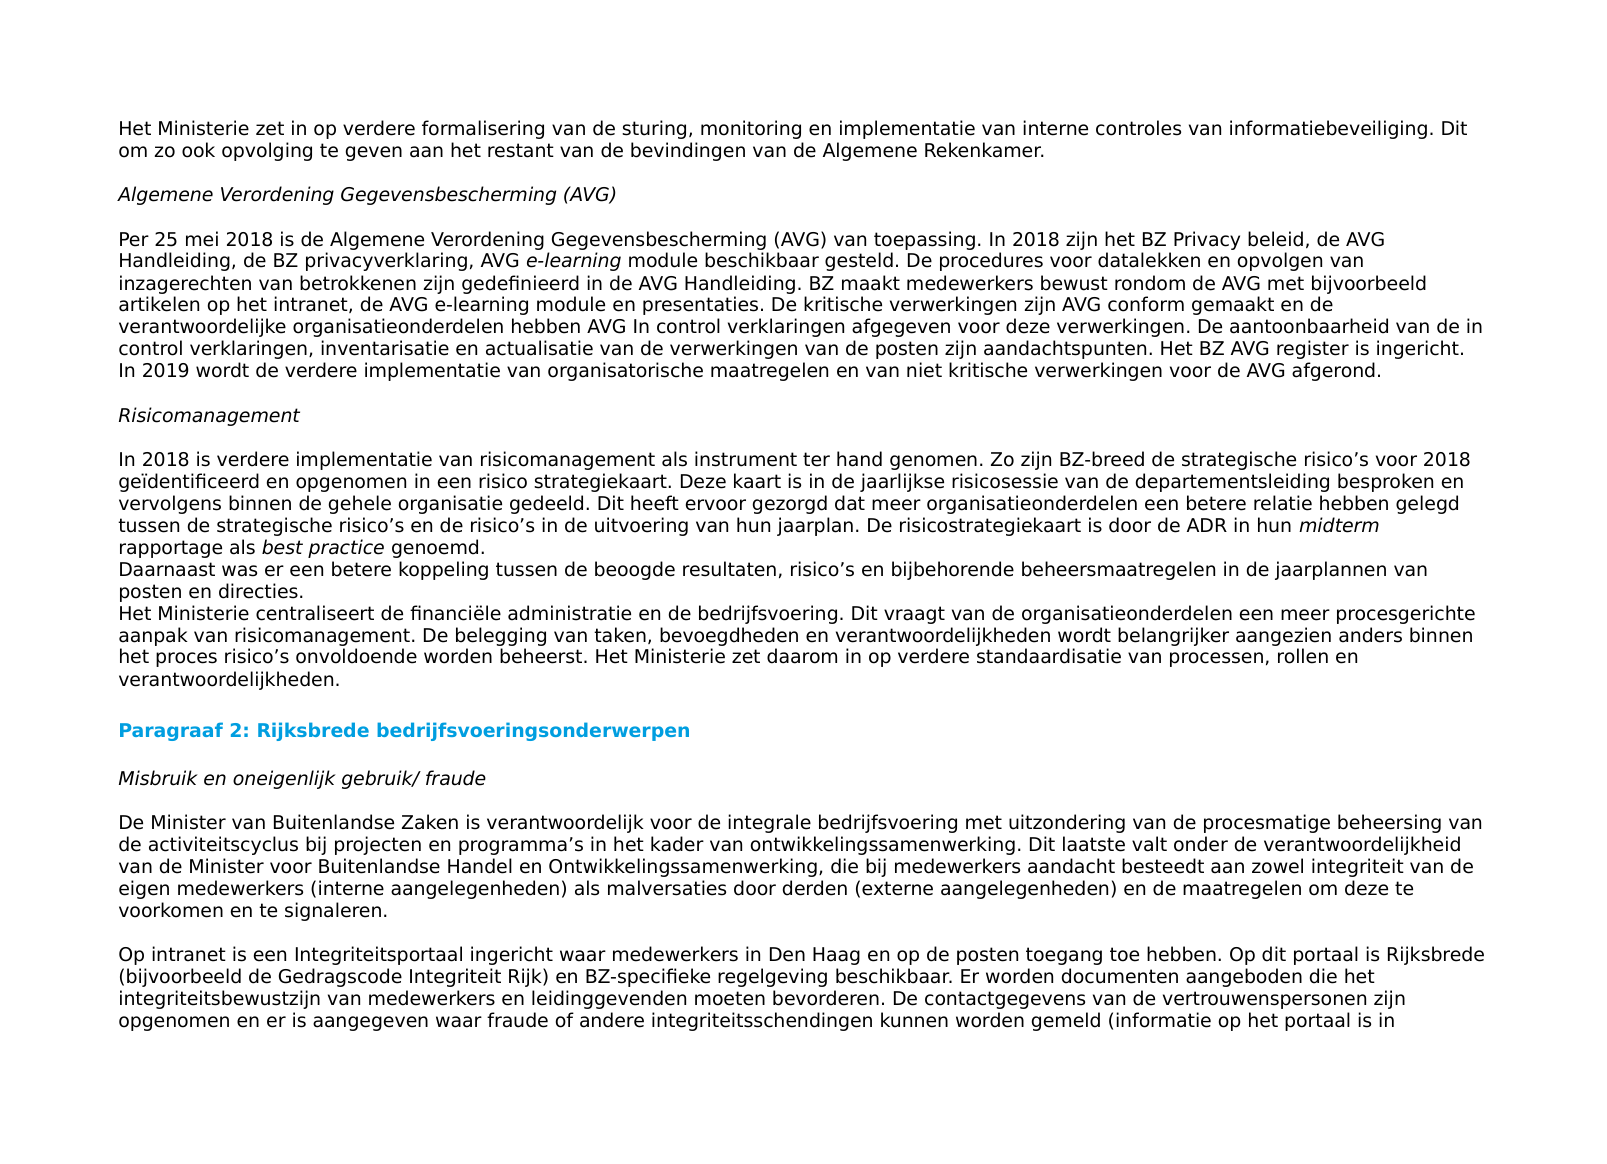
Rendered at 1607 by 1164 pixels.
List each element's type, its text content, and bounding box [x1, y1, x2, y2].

text Het Ministerie centraliseert de financiële administratie en de bedrijfsvoering. Dit vraagt van de organisatieonderdelen een meer procesgerichte aanpak van risicomanagement. De belegging van taken, bevoegdheden en verantwoordelijkheden wordt belangrijker aangezien anders binnen het proces risico’s onvoldoende worden beheerst. Het Ministerie zet daarom in op verdere standaardisatie van processen, rollen en verantwoordelijkheden. [118, 602, 1488, 690]
text Per 25 mei 2018 is de Algemene Verordening Gegevensbescherming (AVG) van toepassing. In 2018 zijn het BZ Privacy beleid, de AVG Handleiding, de BZ privacyverklaring, AVG e-learning module beschikbaar gesteld. De procedures voor datalekken en opvolgen van inzagerechten van betrokkenen zijn gedefinieerd in de AVG Handleiding. BZ maakt medewerkers bewust rondom de AVG met bijvoorbeeld artikelen op het intranet, de AVG e-learning module en presentaties. De kritische verwerkingen zijn AVG conform gemaakt en de verantwoordelijke organisatieonderdelen hebben AVG In control verklaringen afgegeven voor deze verwerkingen. De aantoonbaarheid van de in control verklaringen, inventarisatie en actualisatie van de verwerkingen van de posten zijn aandachtspunten. Het BZ AVG register is ingericht. In 2019 wordt de verdere implementatie van organisatorische maatregelen en van niet kritische verwerkingen voor de AVG afgerond. [118, 228, 1488, 382]
subtitle Paragraaf 2: Rijksbrede bedrijfsvoeringsonderwerpen [118, 720, 1488, 742]
text In 2018 is verdere implementatie van risicomanagement als instrument ter hand genomen. Zo zijn BZ-breed de strategische risico’s voor 2018 geïdentificeerd en opgenomen in een risico strategiekaart. Deze kaart is in de jaarlijkse risicosessie van de departementsleiding besproken en vervolgens binnen de gehele organisatie gedeeld. Dit heeft ervoor gezorgd dat meer organisatieonderdelen een betere relatie hebben gelegd tussen de strategische risico’s en de risico’s in de uitvoering van hun jaarplan. De risicostrategiekaart is door de ADR in hun midterm rapportage als best practice genoemd. [118, 449, 1488, 558]
text De Minister van Buitenlandse Zaken is verantwoordelijk voor de integrale bedrijfsvoering met uitzondering van de procesmatige beheersing van de activiteitscyclus bij projecten en programma’s in het kader van ontwikkelingssamenwerking. Dit laatste valt onder de verantwoordelijkheid van de Minister voor Buitenlandse Handel en Ontwikkelingssamenwerking, die bij medewerkers aandacht besteedt aan zowel integriteit van de eigen medewerkers (interne aangelegenheden) als malversaties door derden (externe aangelegenheden) en de maatregelen om deze te voorkomen en te signaleren. [118, 812, 1488, 921]
subtitle Misbruik en oneigenlijk gebruik/ fraude [118, 767, 1488, 789]
text Daarnaast was er een betere koppeling tussen de beoogde resultaten, risico’s en bijbehorende beheersmaatregelen in de jaarplannen van posten en directies. [118, 558, 1488, 602]
text Op intranet is een Integriteitsportaal ingericht waar medewerkers in Den Haag en op de posten toegang toe hebben. Op dit portaal is Rijksbrede (bijvoorbeeld de Gedragscode Integriteit Rijk) en BZ-specifieke regelgeving beschikbaar. Er worden documenten aangeboden die het integriteitsbewustzijn van medewerkers en leidinggevenden moeten bevorderen. De contactgegevens van de vertrouwenspersonen zijn opgenomen en er is aangegeven waar fraude of andere integriteitsschendingen kunnen worden gemeld (informatie op het portaal is in [118, 944, 1488, 1032]
subtitle Risicomanagement [118, 404, 1488, 426]
subtitle Algemene Verordening Gegevensbescherming (AVG) [118, 184, 1488, 206]
text Het Ministerie zet in op verdere formalisering van de sturing, monitoring en implementatie van interne controles van informatiebeveiliging. Dit om zo ook opvolging te geven aan het restant van de bevindingen van de Algemene Rekenkamer. [118, 118, 1488, 162]
